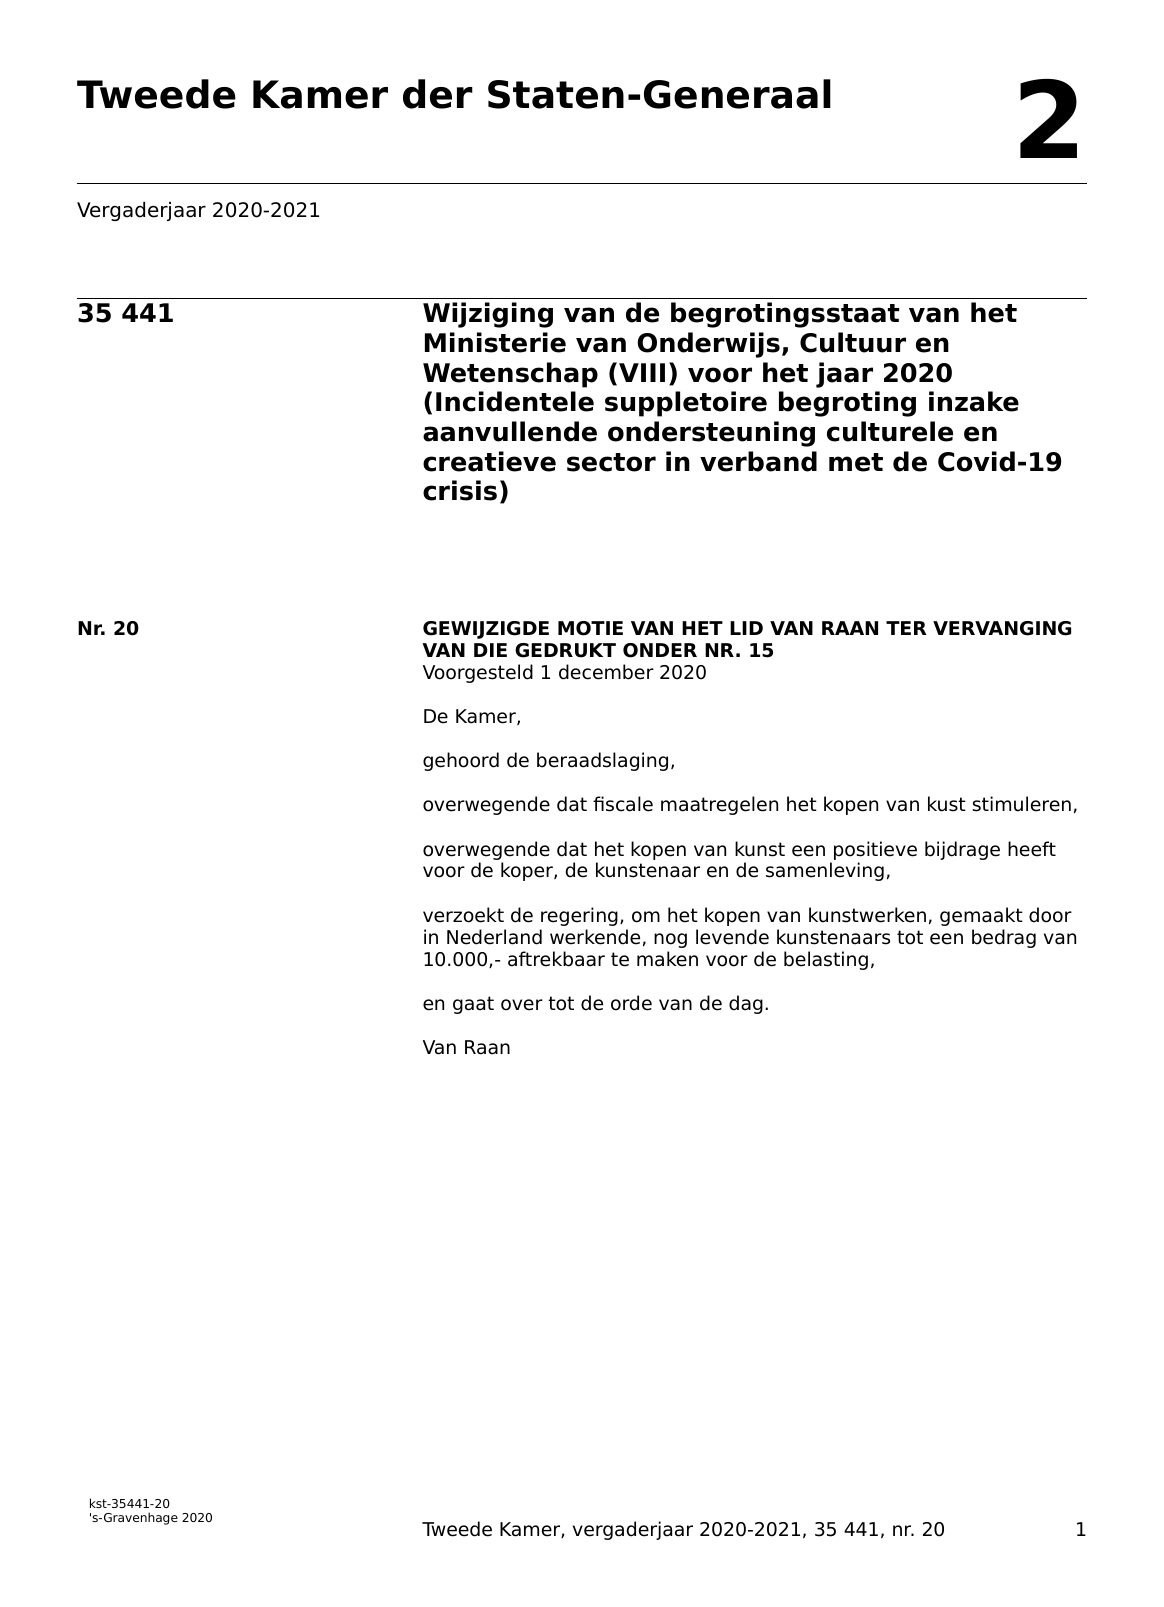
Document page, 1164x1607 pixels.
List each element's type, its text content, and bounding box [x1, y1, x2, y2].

text gehoord de beraadslaging, [422, 750, 1087, 772]
text overwegende dat fiscale maatregelen het kopen van kust stimuleren, [422, 794, 1087, 816]
text kst-35441-20 [88, 1497, 323, 1511]
table_header Tweede Kamer der Staten-Generaal [77, 59, 886, 183]
subtitle Nr. 20 GEWIJZIGDE MOTIE VAN HET LID VAN RAAN TER VERVANGING VAN DIE GEDRUKT ONDER NR. 15 [77, 618, 1087, 662]
text De Kamer, [422, 706, 1087, 728]
text overwegende dat het kopen van kunst een positieve bijdrage heeft voor de koper, de kunstenaar en de samenleving, [422, 838, 1087, 882]
subtitle 35 441 Wijziging van de begrotingsstaat van het Ministerie van Onderwijs, Cultuur en Wetenschap (VIII) voor het jaar 2020 (Incidentele suppletoire begroting inzake aanvullende ondersteuning culturele en creatieve sector in verband met de Covid-19 crisis) [77, 299, 1087, 507]
text Van Raan [422, 1037, 1087, 1059]
text 's-Gravenhage 2020 [88, 1511, 323, 1525]
table_cell Vergaderjaar 2020-2021 [77, 184, 1087, 298]
text Voorgesteld 1 december 2020 [422, 662, 1087, 684]
text verzoekt de regering, om het kopen van kunstwerken, gemaakt door in Nederland werkende, nog levende kunstenaars tot een bedrag van 10.000,- aftrekbaar te maken voor de belasting, [422, 904, 1087, 971]
text en gaat over tot de orde van de dag. [422, 993, 1087, 1015]
table_header 2 [886, 59, 1087, 183]
